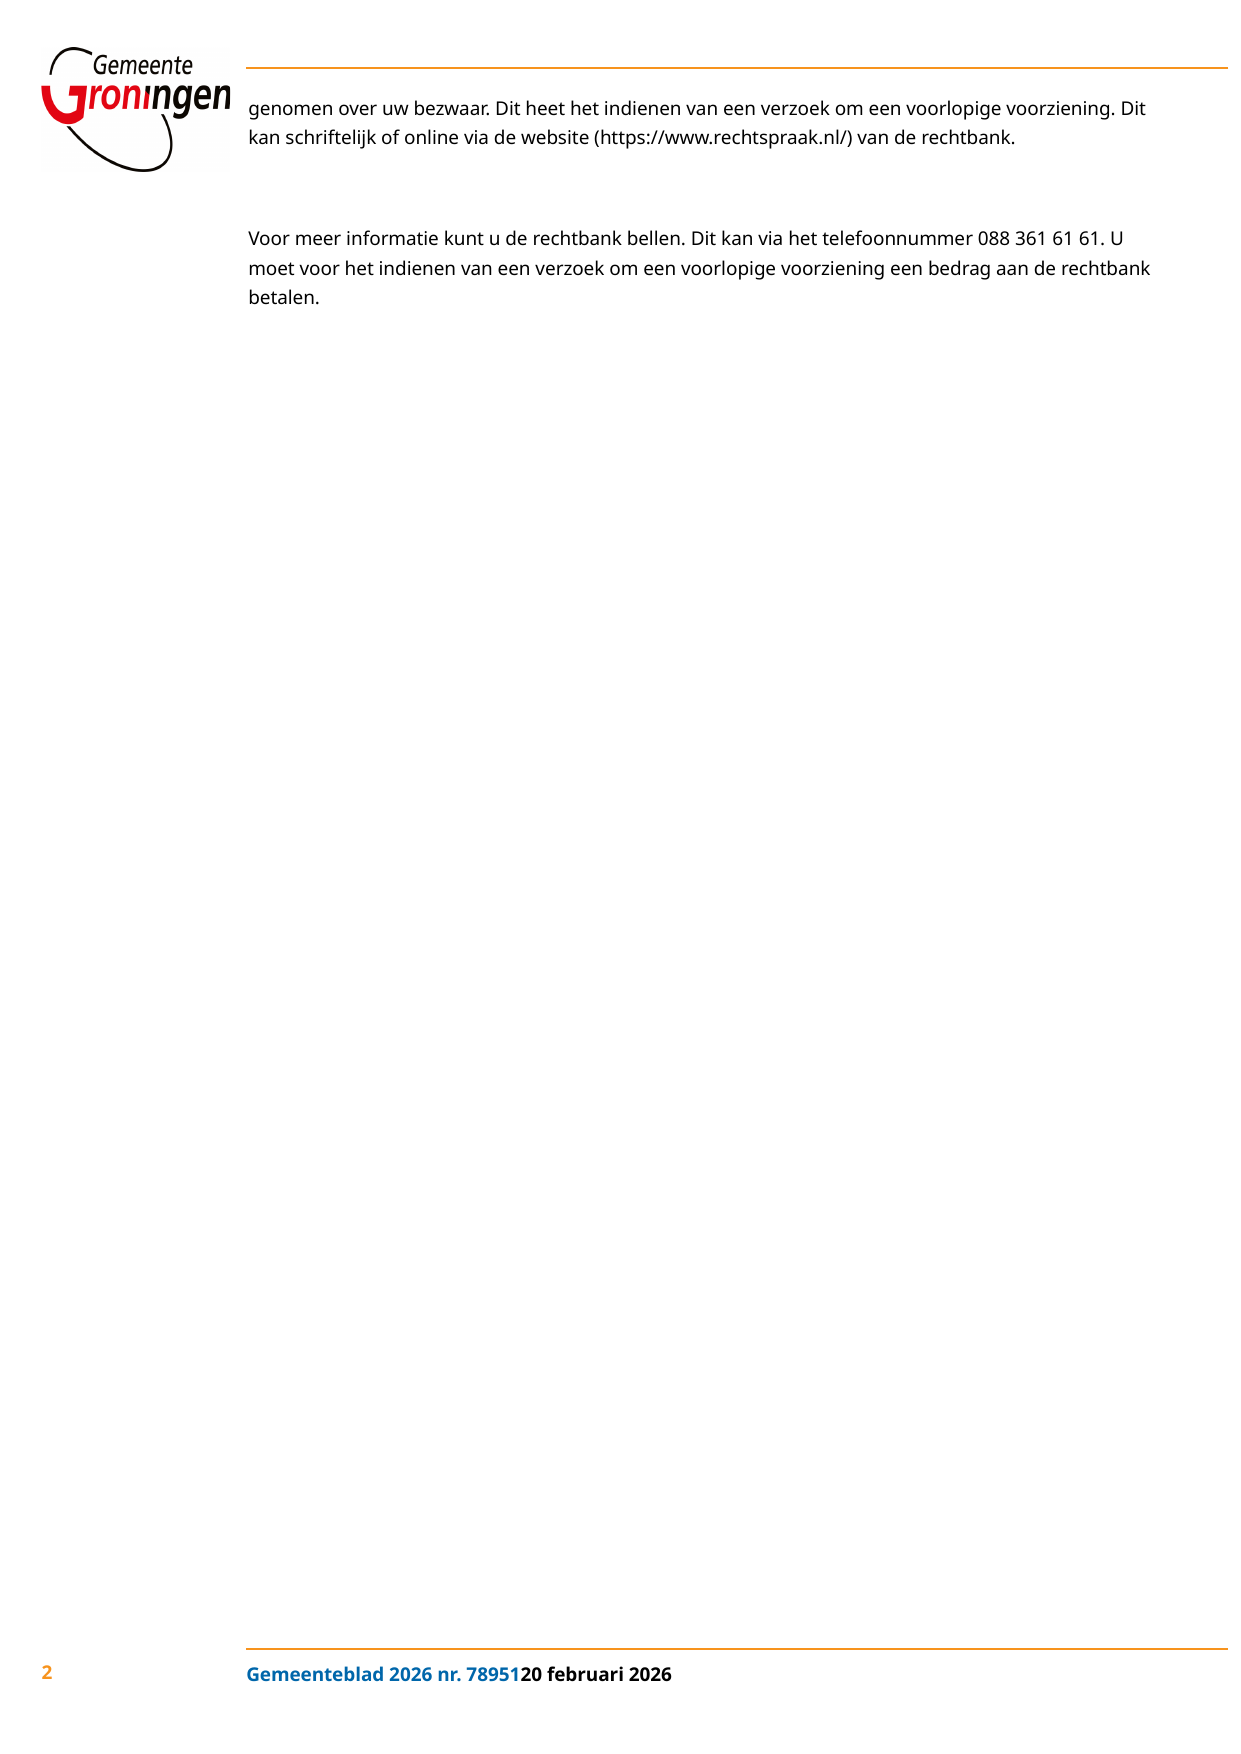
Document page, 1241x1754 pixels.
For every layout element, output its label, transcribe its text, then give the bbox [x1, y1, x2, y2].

picture [41, 47, 231, 172]
text genomen over uw bezwaar. Dit heet het indienen van een verzoek om een voorlopige voorziening. Dit kan schriftelijk of online via de website (https://www.rechtspraak.nl/) van de rechtbank. [248, 95, 1152, 150]
text Voor meer informatie kunt u de rechtbank bellen. Dit kan via het telefoonnummer 088 361 61 61. U moet voor het indienen van een verzoek om een voorlopige voorziening een bedrag aan de rechtbank betalen. [248, 225, 1152, 310]
